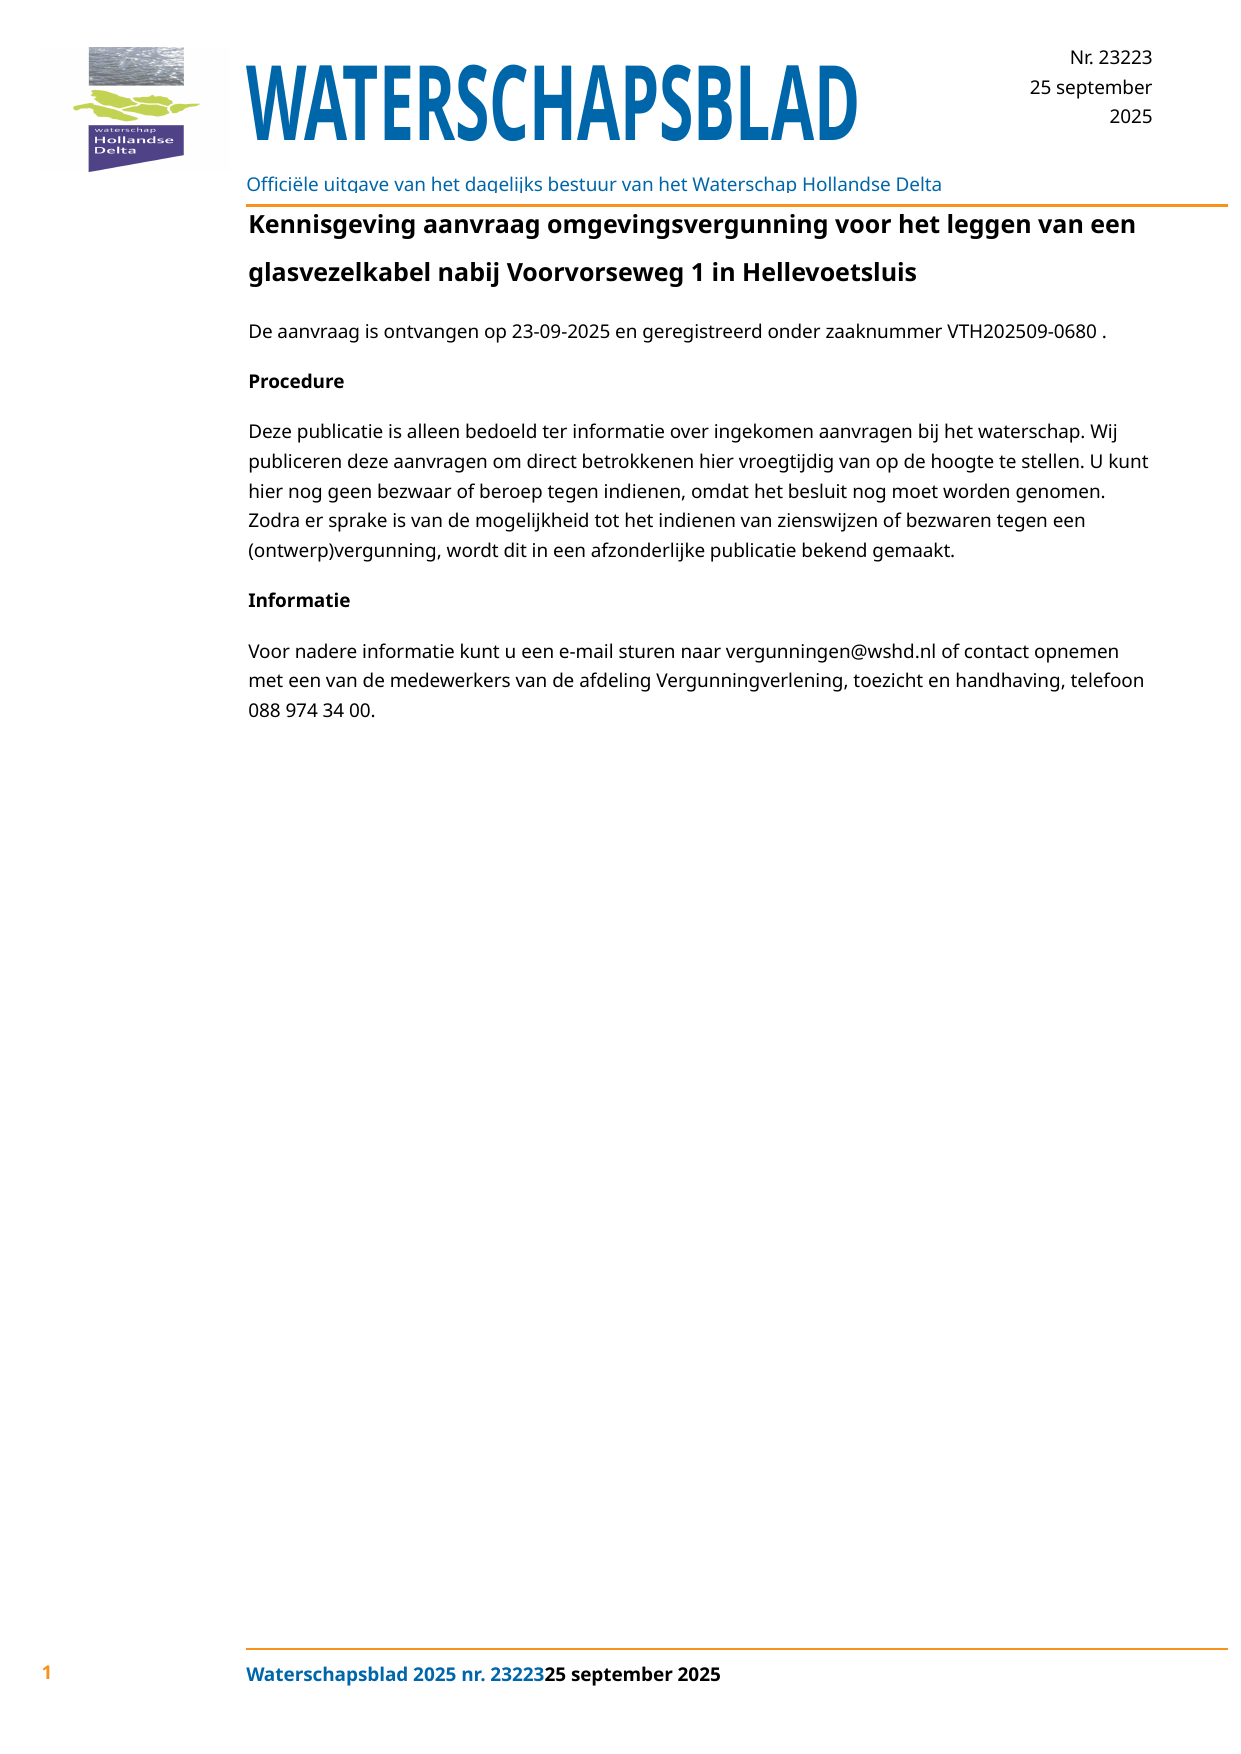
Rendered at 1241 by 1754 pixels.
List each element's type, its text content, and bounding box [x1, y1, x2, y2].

picture [41, 47, 231, 172]
text De aanvraag is ontvangen op 23-09-2025 en geregistreerd onder zaaknummer VTH202509-0680 . [248, 318, 1152, 344]
text Deze publicatie is alleen bedoeld ter informatie over ingekomen aanvragen bij het waterschap. Wij publiceren deze aanvragen om direct betrokkenen hier vroegtijdig van op de hoogte te stellen. U kunt hier nog geen bezwaar of beroep tegen indienen, omdat het besluit nog moet worden genomen. Zodra er sprake is van de mogelijkheid tot het indienen van zienswijzen of bezwaren tegen een (ontwerp)vergunning, wordt dit in een afzonderlijke publicatie bekend gemaakt. [248, 419, 1152, 563]
text Voor nadere informatie kunt u een e-mail sturen naar vergunningen@wshd.nl of contact opnemen met een van de medewerkers van de afdeling Vergunningverlening, toezicht en handhaving, telefoon 088 974 34 00. [248, 638, 1152, 723]
text Procedure [248, 368, 1152, 394]
text Kennisgeving aanvraag omgevingsvergunning voor het leggen van een glasvezelkabel nabij Voorvorseweg 1 in Hellevoetsluis [248, 207, 1152, 288]
text Informatie [248, 587, 1152, 613]
